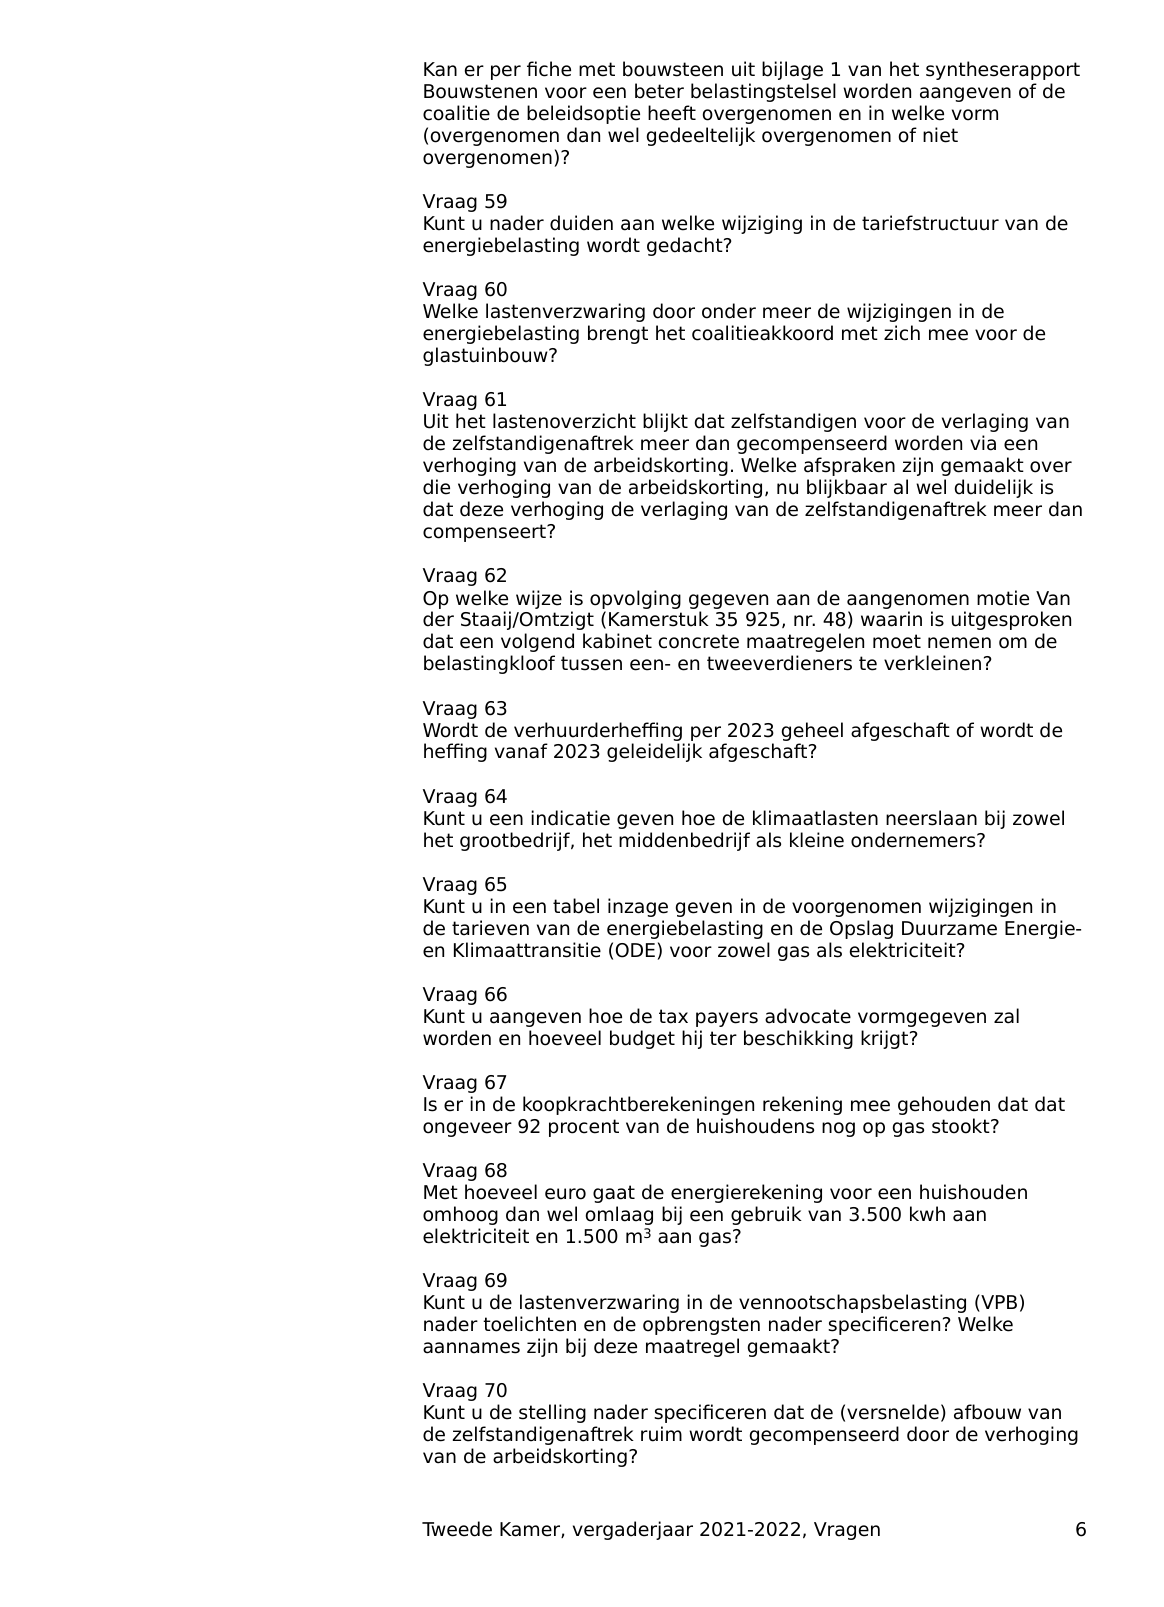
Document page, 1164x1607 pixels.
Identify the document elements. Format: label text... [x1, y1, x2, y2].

text Vraag 69 [422, 1270, 1087, 1292]
text Vraag 62 [422, 565, 1087, 587]
text Kunt u de stelling nader specificeren dat de (versnelde) afbouw van de zelfstandigenaftrek ruim wordt gecompenseerd door de verhoging van de arbeidskorting? [422, 1402, 1087, 1468]
text Vraag 66 [422, 984, 1087, 1006]
text Vraag 70 [422, 1380, 1087, 1402]
text Kunt u aangeven hoe de tax payers advocate vormgegeven zal worden en hoeveel budget hij ter beschikking krijgt? [422, 1006, 1087, 1050]
text Welke lastenverzwaring door onder meer de wijzigingen in de energiebelasting brengt het coalitieakkoord met zich mee voor de glastuinbouw? [422, 301, 1087, 367]
text Op welke wijze is opvolging gegeven aan de aangenomen motie Van der Staaij/Omtzigt (Kamerstuk 35 925, nr. 48) waarin is uitgesproken dat een volgend kabinet concrete maatregelen moet nemen om de belastingkloof tussen een- en tweeverdieners te verkleinen? [422, 587, 1087, 675]
text Met hoeveel euro gaat de energierekening voor een huishouden omhoog dan wel omlaag bij een gebruik van 3.500 kwh aan elektriciteit en 1.500 m3 aan gas? [422, 1182, 1087, 1248]
text Vraag 63 [422, 697, 1087, 719]
text Vraag 59 [422, 191, 1087, 213]
text Vraag 64 [422, 786, 1087, 808]
text Vraag 60 [422, 279, 1087, 301]
text Vraag 67 [422, 1072, 1087, 1094]
text Vraag 61 [422, 389, 1087, 411]
text Is er in de koopkrachtberekeningen rekening mee gehouden dat dat ongeveer 92 procent van de huishoudens nog op gas stookt? [422, 1094, 1087, 1138]
text Vraag 65 [422, 874, 1087, 896]
text Kunt u in een tabel inzage geven in de voorgenomen wijzigingen in de tarieven van de energiebelasting en de Opslag Duurzame Energie- en Klimaattransitie (ODE) voor zowel gas als elektriciteit? [422, 896, 1087, 962]
text Kunt u de lastenverzwaring in de vennootschapsbelasting (VPB) nader toelichten en de opbrengsten nader specificeren? Welke aannames zijn bij deze maatregel gemaakt? [422, 1292, 1087, 1358]
text Vraag 68 [422, 1160, 1087, 1182]
text Kan er per fiche met bouwsteen uit bijlage 1 van het syntheserapport Bouwstenen voor een beter belastingstelsel worden aangeven of de coalitie de beleidsoptie heeft overgenomen en in welke vorm (overgenomen dan wel gedeeltelijk overgenomen of niet overgenomen)? [422, 59, 1087, 169]
text Wordt de verhuurderheffing per 2023 geheel afgeschaft of wordt de heffing vanaf 2023 geleidelijk afgeschaft? [422, 719, 1087, 763]
text Kunt u een indicatie geven hoe de klimaatlasten neerslaan bij zowel het grootbedrijf, het middenbedrijf als kleine ondernemers? [422, 808, 1087, 852]
text Uit het lastenoverzicht blijkt dat zelfstandigen voor de verlaging van de zelfstandigenaftrek meer dan gecompenseerd worden via een verhoging van de arbeidskorting. Welke afspraken zijn gemaakt over die verhoging van de arbeidskorting, nu blijkbaar al wel duidelijk is dat deze verhoging de verlaging van de zelfstandigenaftrek meer dan compenseert? [422, 411, 1087, 543]
text Kunt u nader duiden aan welke wijziging in de tariefstructuur van de energiebelasting wordt gedacht? [422, 213, 1087, 257]
